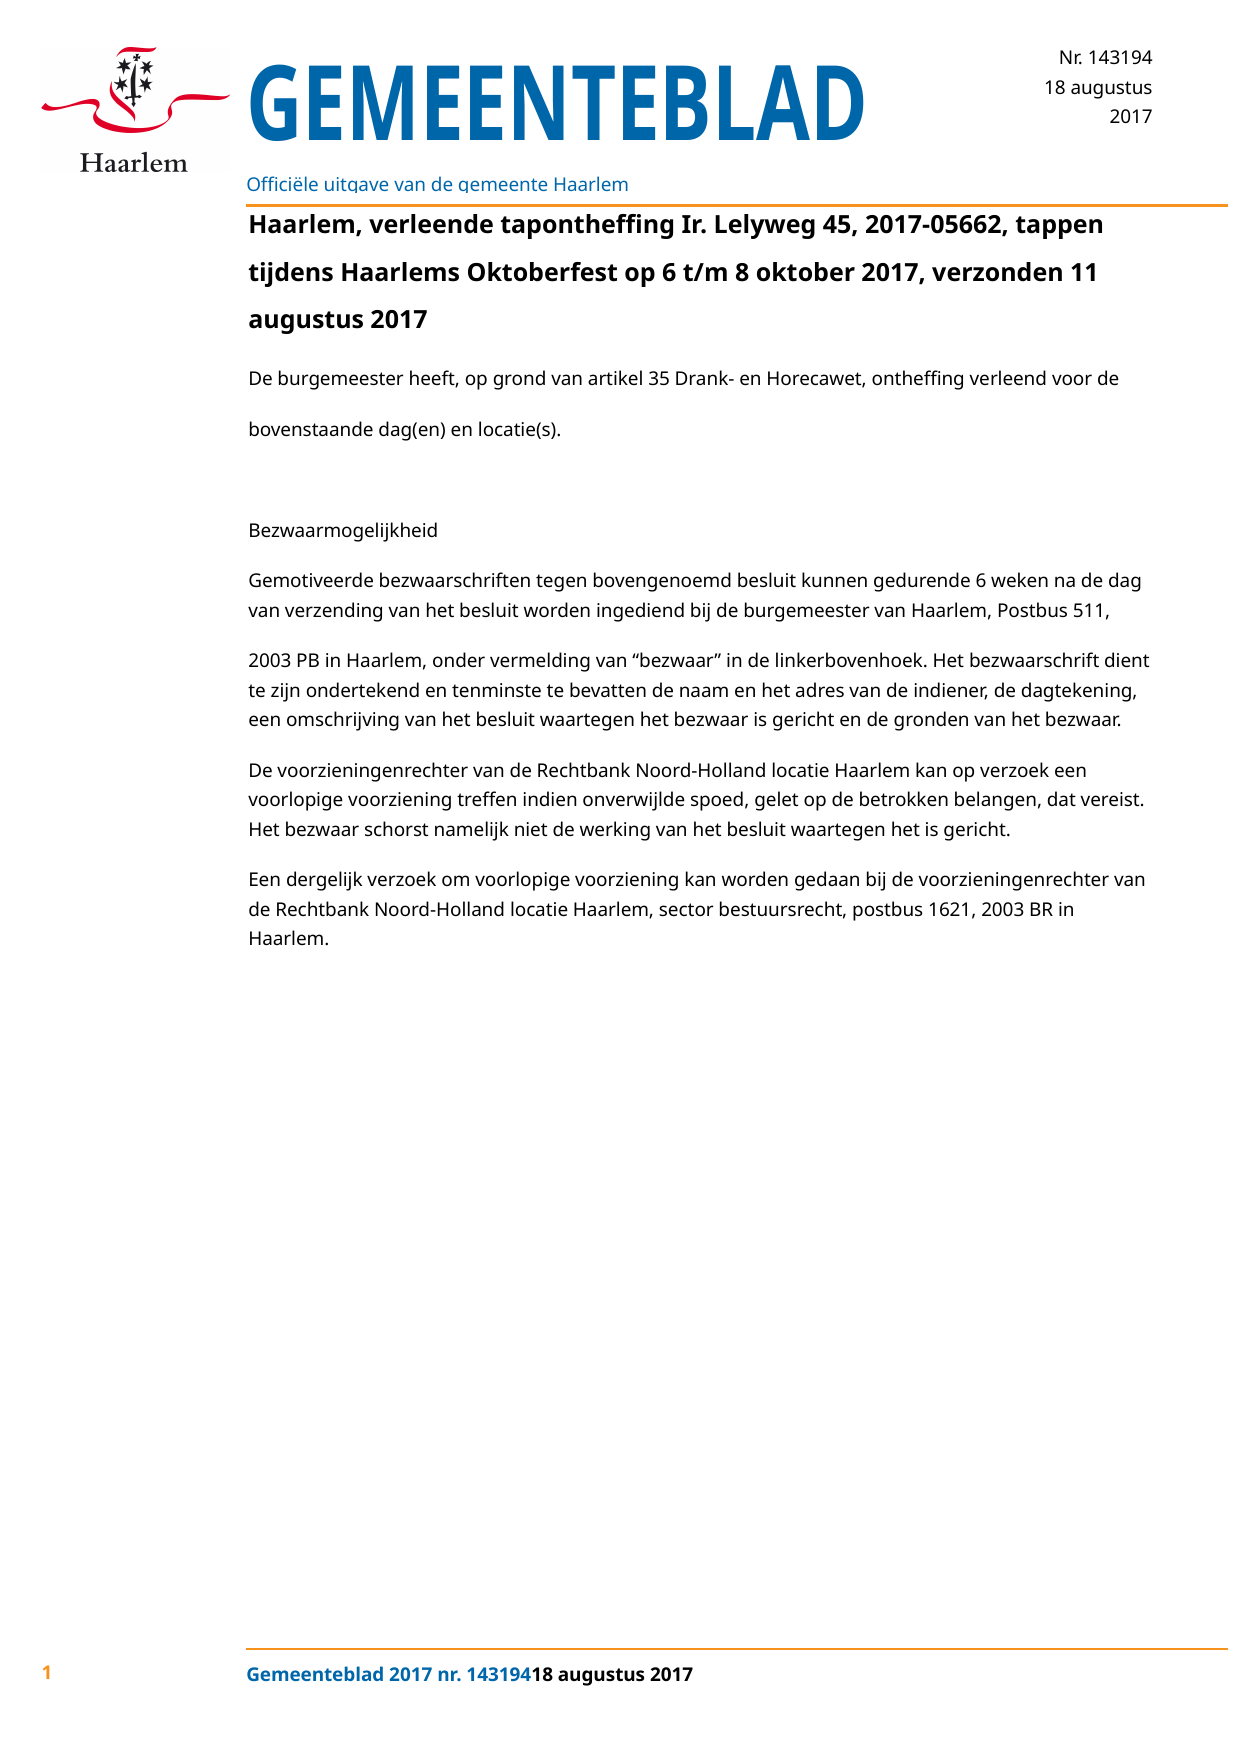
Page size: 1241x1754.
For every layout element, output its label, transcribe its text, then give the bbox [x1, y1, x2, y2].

text Een dergelijk verzoek om voorlopige voorziening kan worden gedaan bij de voorzieningenrechter van de Rechtbank Noord-Holland locatie Haarlem, sector bestuursrecht, postbus 1621, 2003 BR in Haarlem. [248, 866, 1152, 951]
text Haarlem, verleende tapontheffing Ir. Lelyweg 45, 2017-05662, tappen tijdens Haarlems Oktoberfest op 6 t/m 8 oktober 2017, verzonden 11 augustus 2017 [248, 207, 1152, 336]
text bovenstaande dag(en) en locatie(s). [248, 416, 1152, 442]
text 2003 PB in Haarlem, onder vermelding van “bezwaar” in de linkerbovenhoek. Het bezwaarschrift dient te zijn ondertekend en tenminste te bevatten de naam en het adres van de indiener, de dagtekening, een omschrijving van het besluit waartegen het bezwaar is gericht en de gronden van het bezwaar. [248, 647, 1152, 732]
picture [41, 47, 231, 172]
text Gemotiveerde bezwaarschriften tegen bovengenoemd besluit kunnen gedurende 6 weken na de dag van verzending van het besluit worden ingediend bij de burgemeester van Haarlem, Postbus 511, [248, 567, 1152, 622]
text Bezwaarmogelijkheid [248, 517, 1152, 542]
text De burgemeester heeft, op grond van artikel 35 Drank- en Horecawet, ontheffing verleend voor de [248, 366, 1152, 391]
text De voorzieningenrechter van de Rechtbank Noord-Holland locatie Haarlem kan op verzoek een voorlopige voorziening treffen indien onverwijlde spoed, gelet op de betrokken belangen, dat vereist. Het bezwaar schorst namelijk niet de werking van het besluit waartegen het is gericht. [248, 757, 1152, 842]
